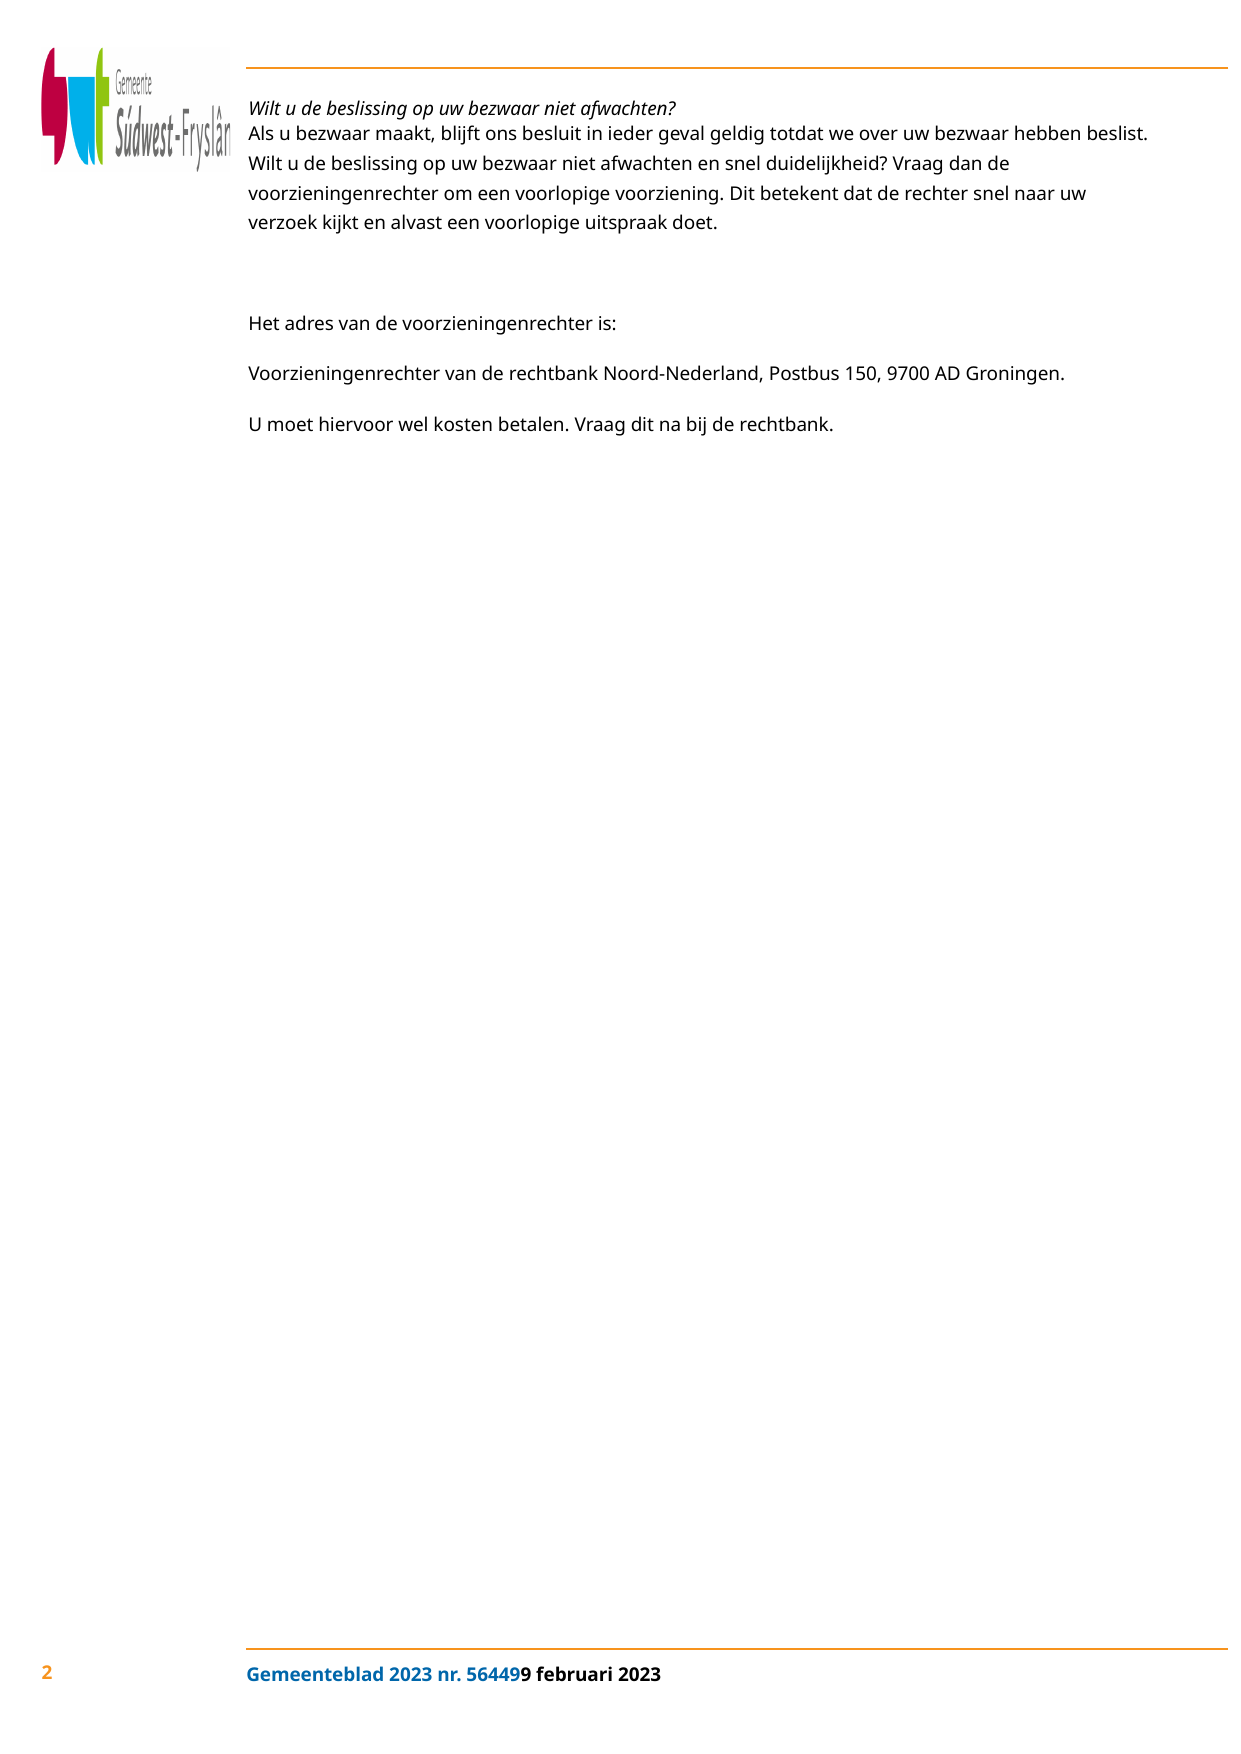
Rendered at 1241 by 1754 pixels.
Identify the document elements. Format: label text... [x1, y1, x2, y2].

text Als u bezwaar maakt, blijft ons besluit in ieder geval geldig totdat we over uw bezwaar hebben beslist. Wilt u de beslissing op uw bezwaar niet afwachten en snel duidelijkheid? Vraag dan de voorzieningenrechter om een voorlopige voorziening. Dit betekent dat de rechter snel naar uw verzoek kijkt en alvast een voorlopige uitspraak doet. [248, 121, 1152, 235]
picture [41, 47, 231, 172]
text Het adres van de voorzieningenrechter is: [248, 310, 1152, 336]
text U moet hiervoor wel kosten betalen. Vraag dit na bij de rechtbank. [248, 411, 1152, 437]
text Wilt u de beslissing op uw bezwaar niet afwachten? [248, 95, 1152, 121]
text Voorzieningenrechter van de rechtbank Noord-Nederland, Postbus 150, 9700 AD Groningen. [248, 361, 1152, 386]
